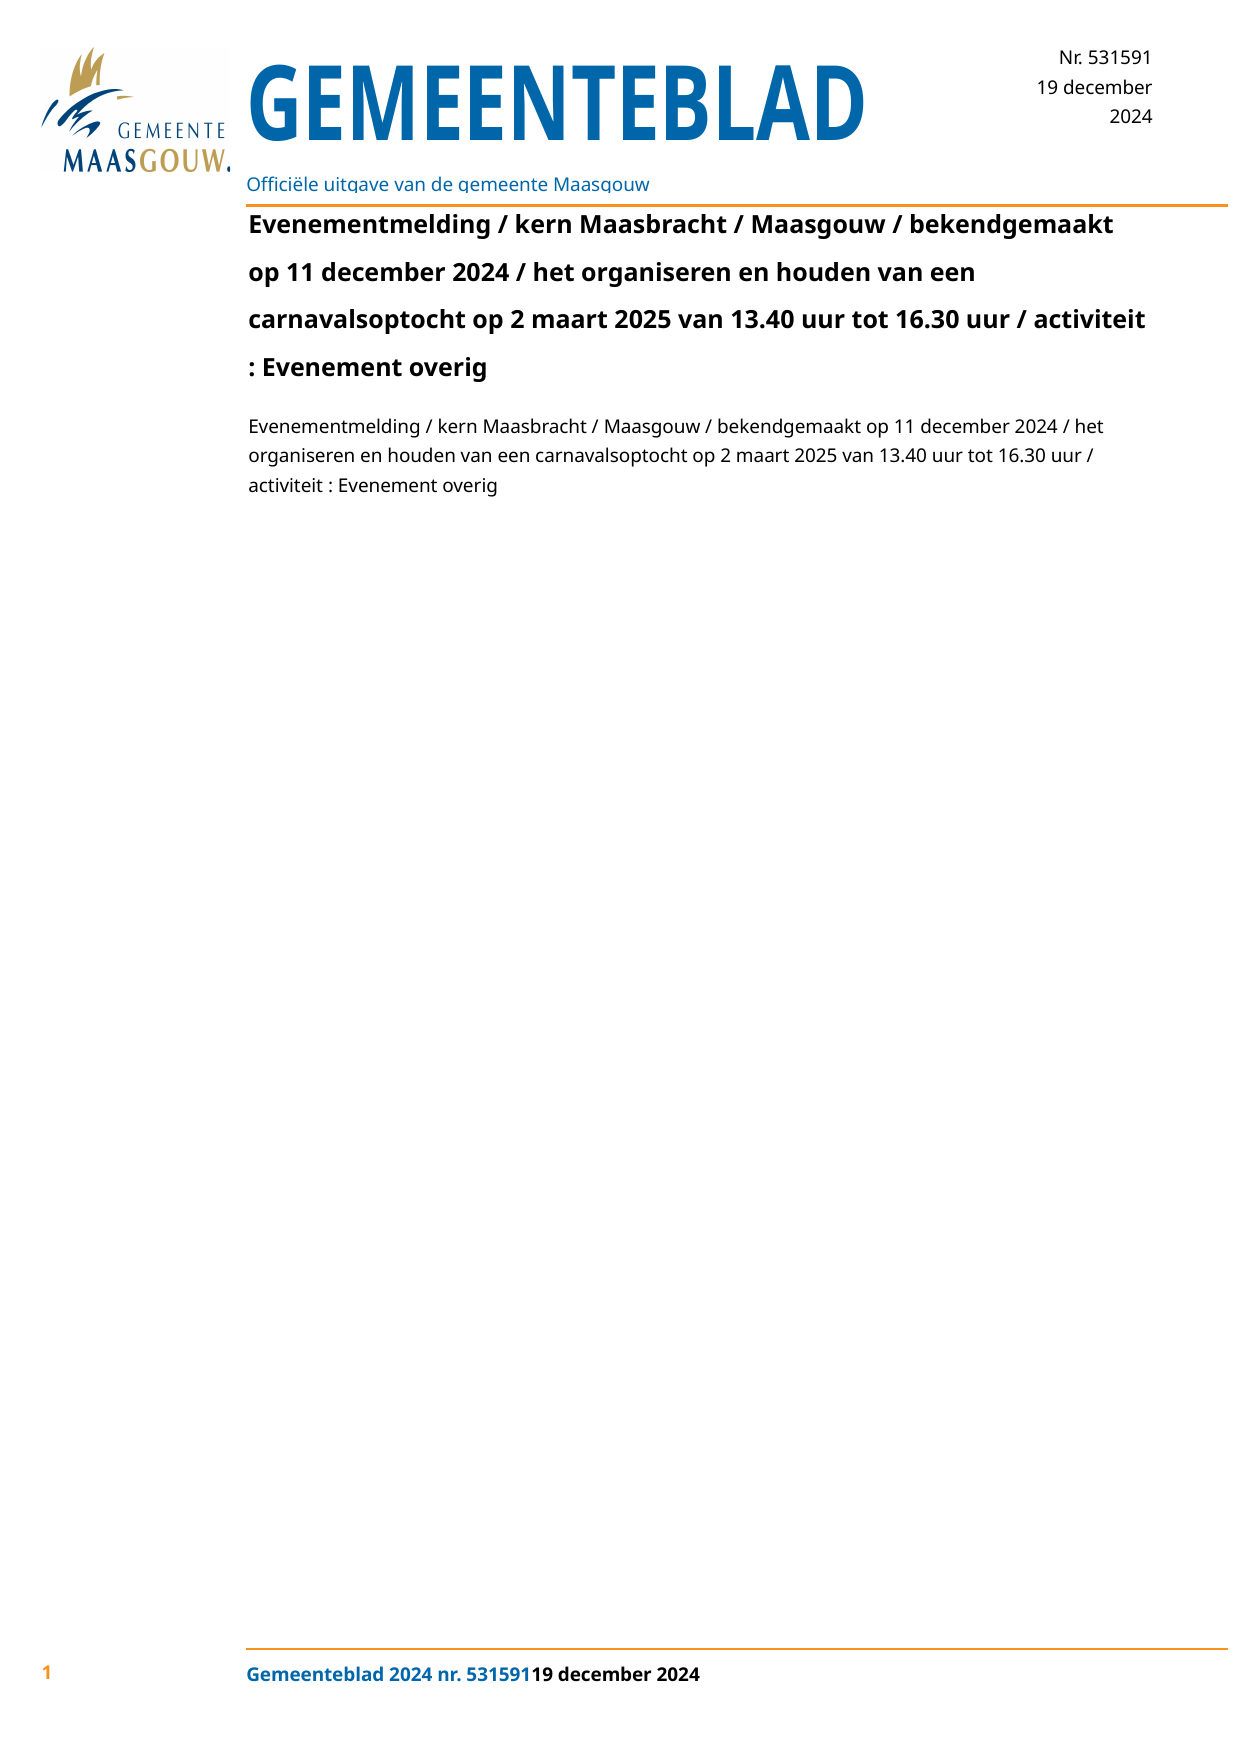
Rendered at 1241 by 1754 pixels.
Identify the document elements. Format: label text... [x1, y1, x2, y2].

text Evenementmelding / kern Maasbracht / Maasgouw / bekendgemaakt op 11 december 2024 / het organiseren en houden van een carnavalsoptocht op 2 maart 2025 van 13.40 uur tot 16.30 uur / activiteit : Evenement overig [248, 207, 1152, 384]
picture [41, 47, 231, 172]
text Evenementmelding / kern Maasbracht / Maasgouw / bekendgemaakt op 11 december 2024 / het organiseren en houden van een carnavalsoptocht op 2 maart 2025 van 13.40 uur tot 16.30 uur / activiteit : Evenement overig [248, 413, 1152, 498]
